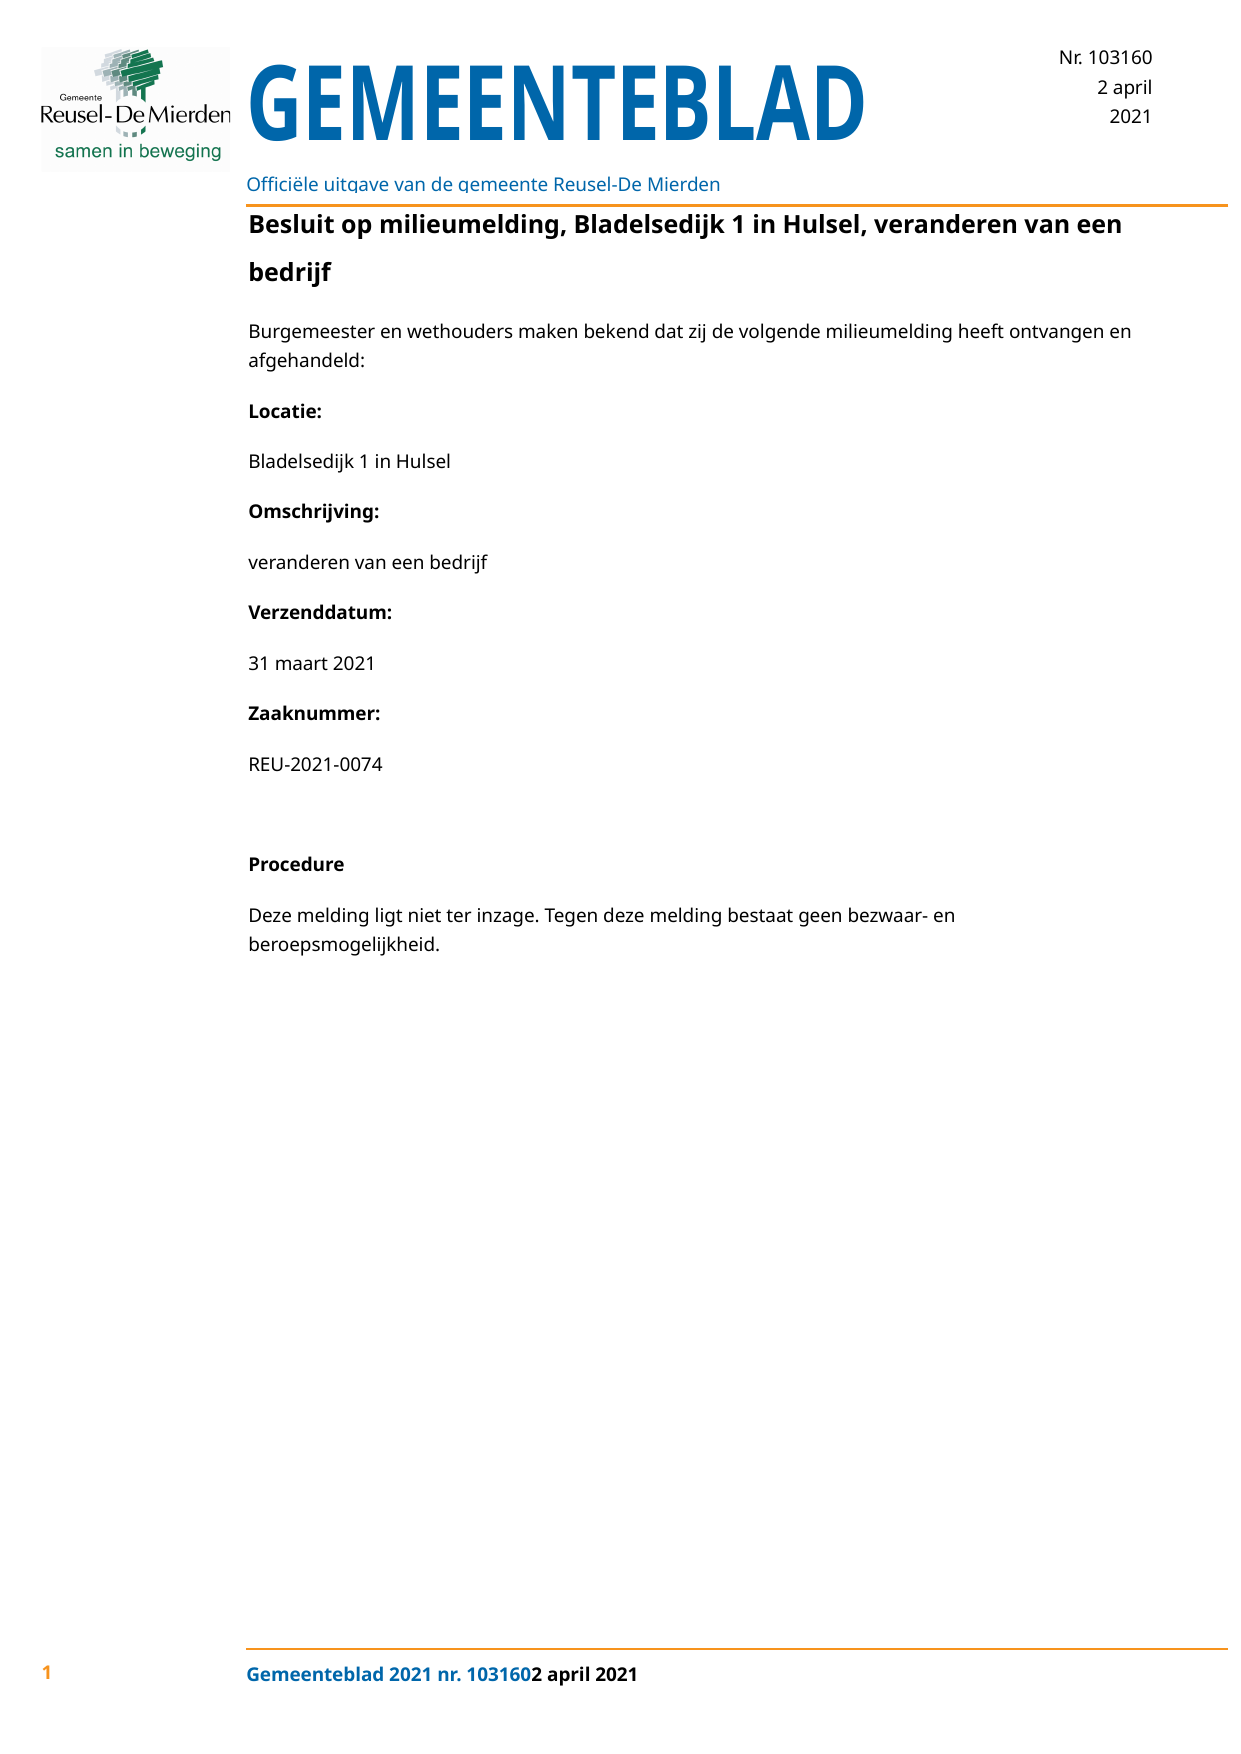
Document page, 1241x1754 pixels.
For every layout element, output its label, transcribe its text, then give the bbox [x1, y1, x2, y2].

text Omschrijving: [248, 499, 1152, 524]
text veranderen van een bedrijf [248, 549, 1152, 575]
text Besluit op milieumelding, Bladelsedijk 1 in Hulsel, veranderen van een bedrijf [248, 207, 1152, 288]
text Bladelsedijk 1 in Hulsel [248, 448, 1152, 474]
text 31 maart 2021 [248, 650, 1152, 676]
text Zaaknummer: [248, 700, 1152, 726]
text Deze melding ligt niet ter inzage. Tegen deze melding bestaat geen bezwaar- en beroepsmogelijkheid. [248, 902, 1152, 957]
text REU-2021-0074 [248, 751, 1152, 777]
text Procedure [248, 852, 1152, 877]
text Locatie: [248, 398, 1152, 424]
text Verzenddatum: [248, 599, 1152, 625]
picture [41, 47, 231, 172]
text Burgemeester en wethouders maken bekend dat zij de volgende milieumelding heeft ontvangen en afgehandeld: [248, 318, 1152, 373]
